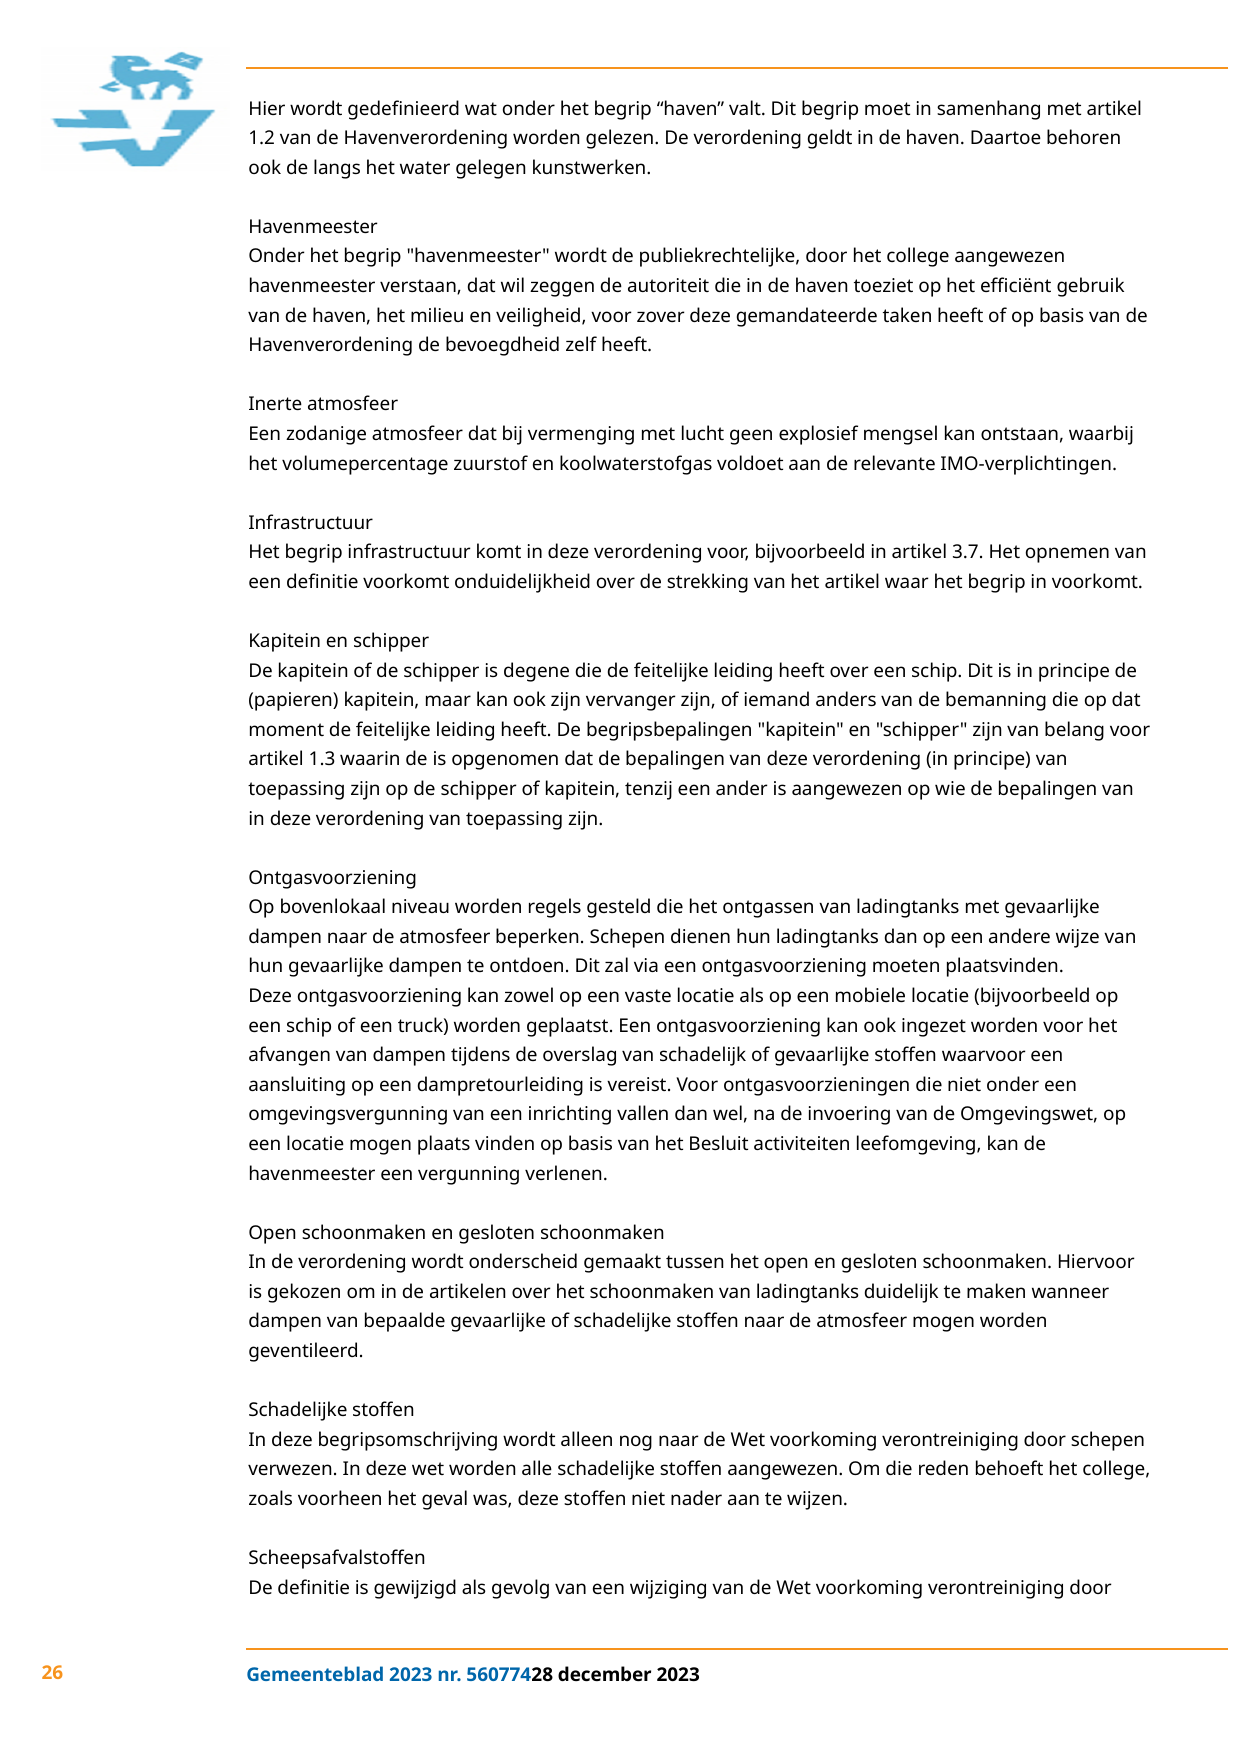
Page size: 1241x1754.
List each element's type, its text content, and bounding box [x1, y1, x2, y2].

text Onder het begrip "havenmeester" wordt de publiekrechtelijke, door het college aangewezen havenmeester verstaan, dat wil zeggen de autoriteit die in de haven toeziet op het efficiënt gebruik van de haven, het milieu en veiligheid, voor zover deze gemandateerde taken heeft of op basis van de Havenverordening de bevoegdheid zelf heeft. [248, 243, 1152, 357]
text In de verordening wordt onderscheid gemaakt tussen het open en gesloten schoonmaken. Hiervoor is gekozen om in de artikelen over het schoonmaken van ladingtanks duidelijk te maken wanneer dampen van bepaalde gevaarlijke of schadelijke stoffen naar de atmosfeer mogen worden geventileerd. [248, 1248, 1152, 1363]
text Open schoonmaken en gesloten schoonmaken [248, 1219, 1152, 1245]
text Een zodanige atmosfeer dat bij vermenging met lucht geen explosief mengsel kan ontstaan, waarbij het volumepercentage zuurstof en koolwaterstofgas voldoet aan de relevante IMO-verplichtingen. [248, 420, 1152, 476]
text Hier wordt gedefinieerd wat onder het begrip “haven” valt. Dit begrip moet in samenhang met artikel 1.2 van de Havenverordening worden gelezen. De verordening geldt in de haven. Daartoe behoren ook de langs het water gelegen kunstwerken. [248, 95, 1152, 180]
text Het begrip infrastructuur komt in deze verordening voor, bijvoorbeeld in artikel 3.7. Het opnemen van een definitie voorkomt onduidelijkheid over de strekking van het artikel waar het begrip in voorkomt. [248, 538, 1152, 594]
text Kapitein en schipper [248, 627, 1152, 653]
picture [41, 47, 231, 172]
text Havenmeester [248, 213, 1152, 239]
text De definitie is gewijzigd als gevolg van een wijziging van de Wet voorkoming verontreiniging door [248, 1574, 1152, 1600]
text Infrastructuur [248, 509, 1152, 535]
text Ontgasvoorziening [248, 864, 1152, 890]
text Deze ontgasvoorziening kan zowel op een vaste locatie als op een mobiele locatie (bijvoorbeeld op een schip of een truck) worden geplaatst. Een ontgasvoorziening kan ook ingezet worden voor het afvangen van dampen tijdens de overslag van schadelijk of gevaarlijke stoffen waarvoor een aansluiting op een dampretourleiding is vereist. Voor ontgasvoorzieningen die niet onder een omgevingsvergunning van een inrichting vallen dan wel, na de invoering van de Omgevingswet, op een locatie mogen plaats vinden op basis van het Besluit activiteiten leefomgeving, kan de havenmeester een vergunning verlenen. [248, 982, 1152, 1186]
text De kapitein of de schipper is degene die de feitelijke leiding heeft over een schip. Dit is in principe de (papieren) kapitein, maar kan ook zijn vervanger zijn, of iemand anders van de bemanning die op dat moment de feitelijke leiding heeft. De begripsbepalingen "kapitein" en "schipper" zijn van belang voor artikel 1.3 waarin de is opgenomen dat de bepalingen van deze verordening (in principe) van toepassing zijn op de schipper of kapitein, tenzij een ander is aangewezen op wie de bepalingen van in deze verordening van toepassing zijn. [248, 657, 1152, 831]
text In deze begripsomschrijving wordt alleen nog naar de Wet voorkoming verontreiniging door schepen verwezen. In deze wet worden alle schadelijke stoffen aangewezen. Om die reden behoeft het college, zoals voorheen het geval was, deze stoffen niet nader aan te wijzen. [248, 1426, 1152, 1511]
text Scheepsafvalstoffen [248, 1544, 1152, 1570]
text Schadelijke stoffen [248, 1396, 1152, 1422]
text Op bovenlokaal niveau worden regels gesteld die het ontgassen van ladingtanks met gevaarlijke dampen naar de atmosfeer beperken. Schepen dienen hun ladingtanks dan op een andere wijze van hun gevaarlijke dampen te ontdoen. Dit zal via een ontgasvoorziening moeten plaatsvinden. [248, 893, 1152, 978]
text Inerte atmosfeer [248, 391, 1152, 416]
